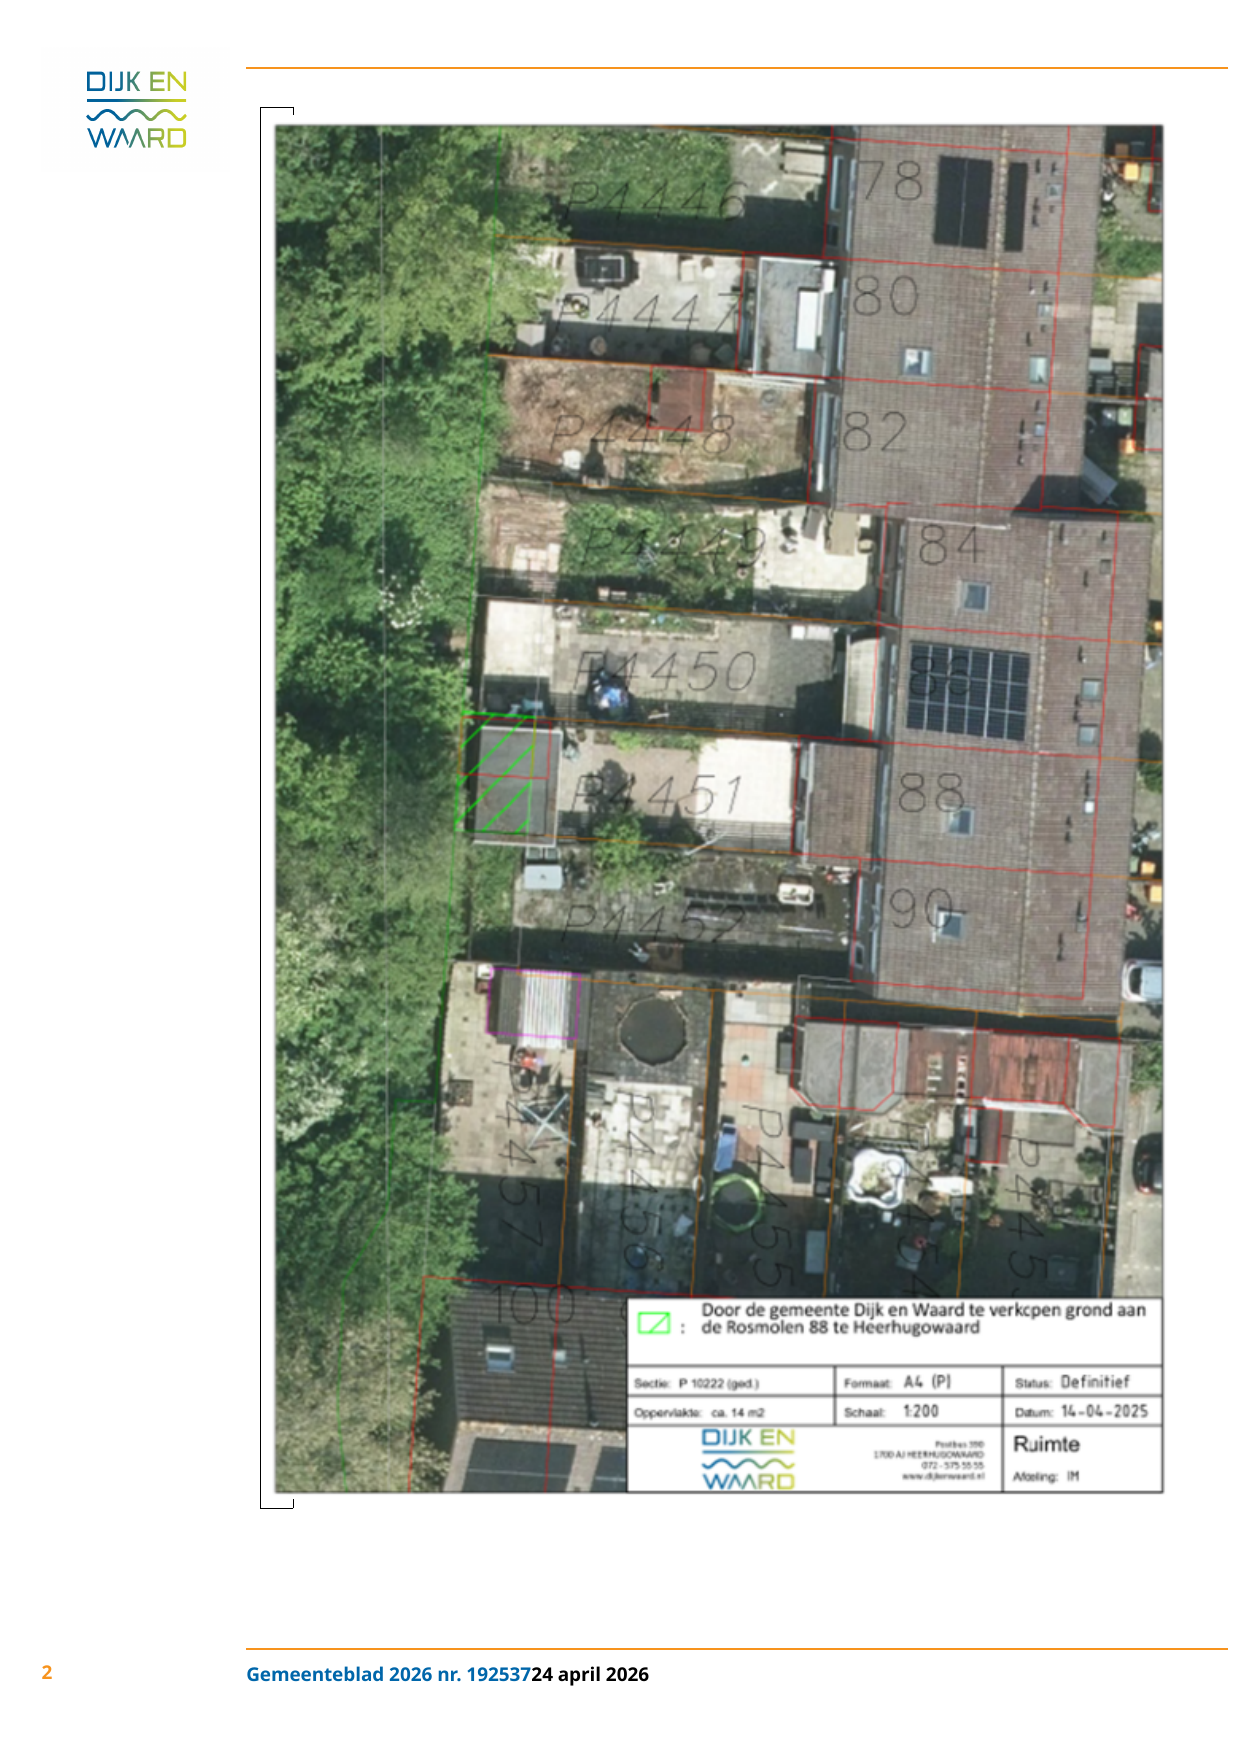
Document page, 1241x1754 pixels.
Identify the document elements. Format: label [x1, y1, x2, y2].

picture [268, 115, 1173, 1499]
picture [41, 47, 231, 172]
